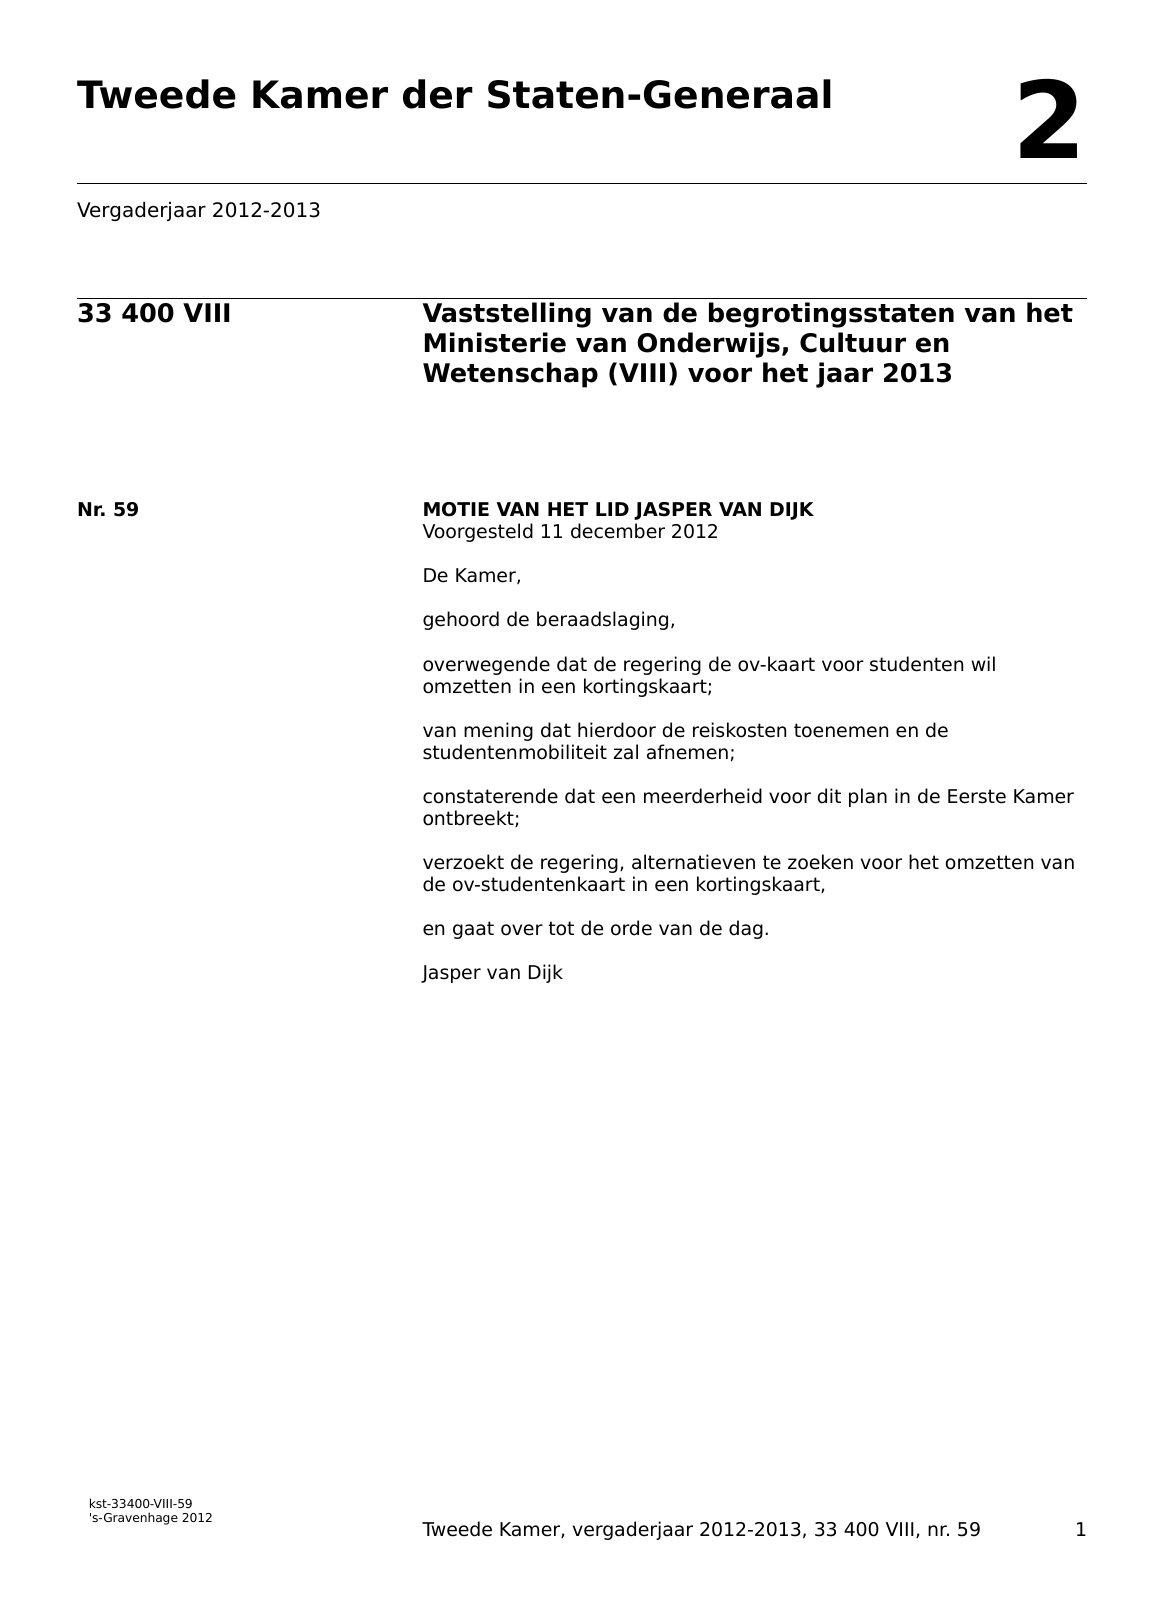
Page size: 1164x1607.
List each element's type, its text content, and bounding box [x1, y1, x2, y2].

text constaterende dat een meerderheid voor dit plan in de Eerste Kamer ontbreekt; [422, 786, 1087, 830]
text gehoord de beraadslaging, [422, 609, 1087, 631]
text De Kamer, [422, 565, 1087, 587]
text 's-Gravenhage 2012 [88, 1511, 323, 1525]
subtitle Nr. 59 MOTIE VAN HET LID JASPER VAN DIJK [77, 499, 1087, 521]
text van mening dat hierdoor de reiskosten toenemen en de studentenmobiliteit zal afnemen; [422, 720, 1087, 764]
table_header 2 [886, 59, 1087, 183]
text overwegende dat de regering de ov-kaart voor studenten wil omzetten in een kortingskaart; [422, 653, 1087, 697]
text en gaat over tot de orde van de dag. [422, 918, 1087, 940]
text Voorgesteld 11 december 2012 [422, 521, 1087, 543]
text verzoekt de regering, alternatieven te zoeken voor het omzetten van de ov-studentenkaart in een kortingskaart, [422, 852, 1087, 896]
subtitle 33 400 VIII Vaststelling van de begrotingsstaten van het Ministerie van Onderwijs, Cultuur en Wetenschap (VIII) voor het jaar 2013 [77, 299, 1087, 388]
table_header Tweede Kamer der Staten-Generaal [77, 59, 886, 183]
table_cell Vergaderjaar 2012-2013 [77, 184, 1087, 298]
text Jasper van Dijk [422, 962, 1087, 984]
text kst-33400-VIII-59 [88, 1497, 323, 1511]
